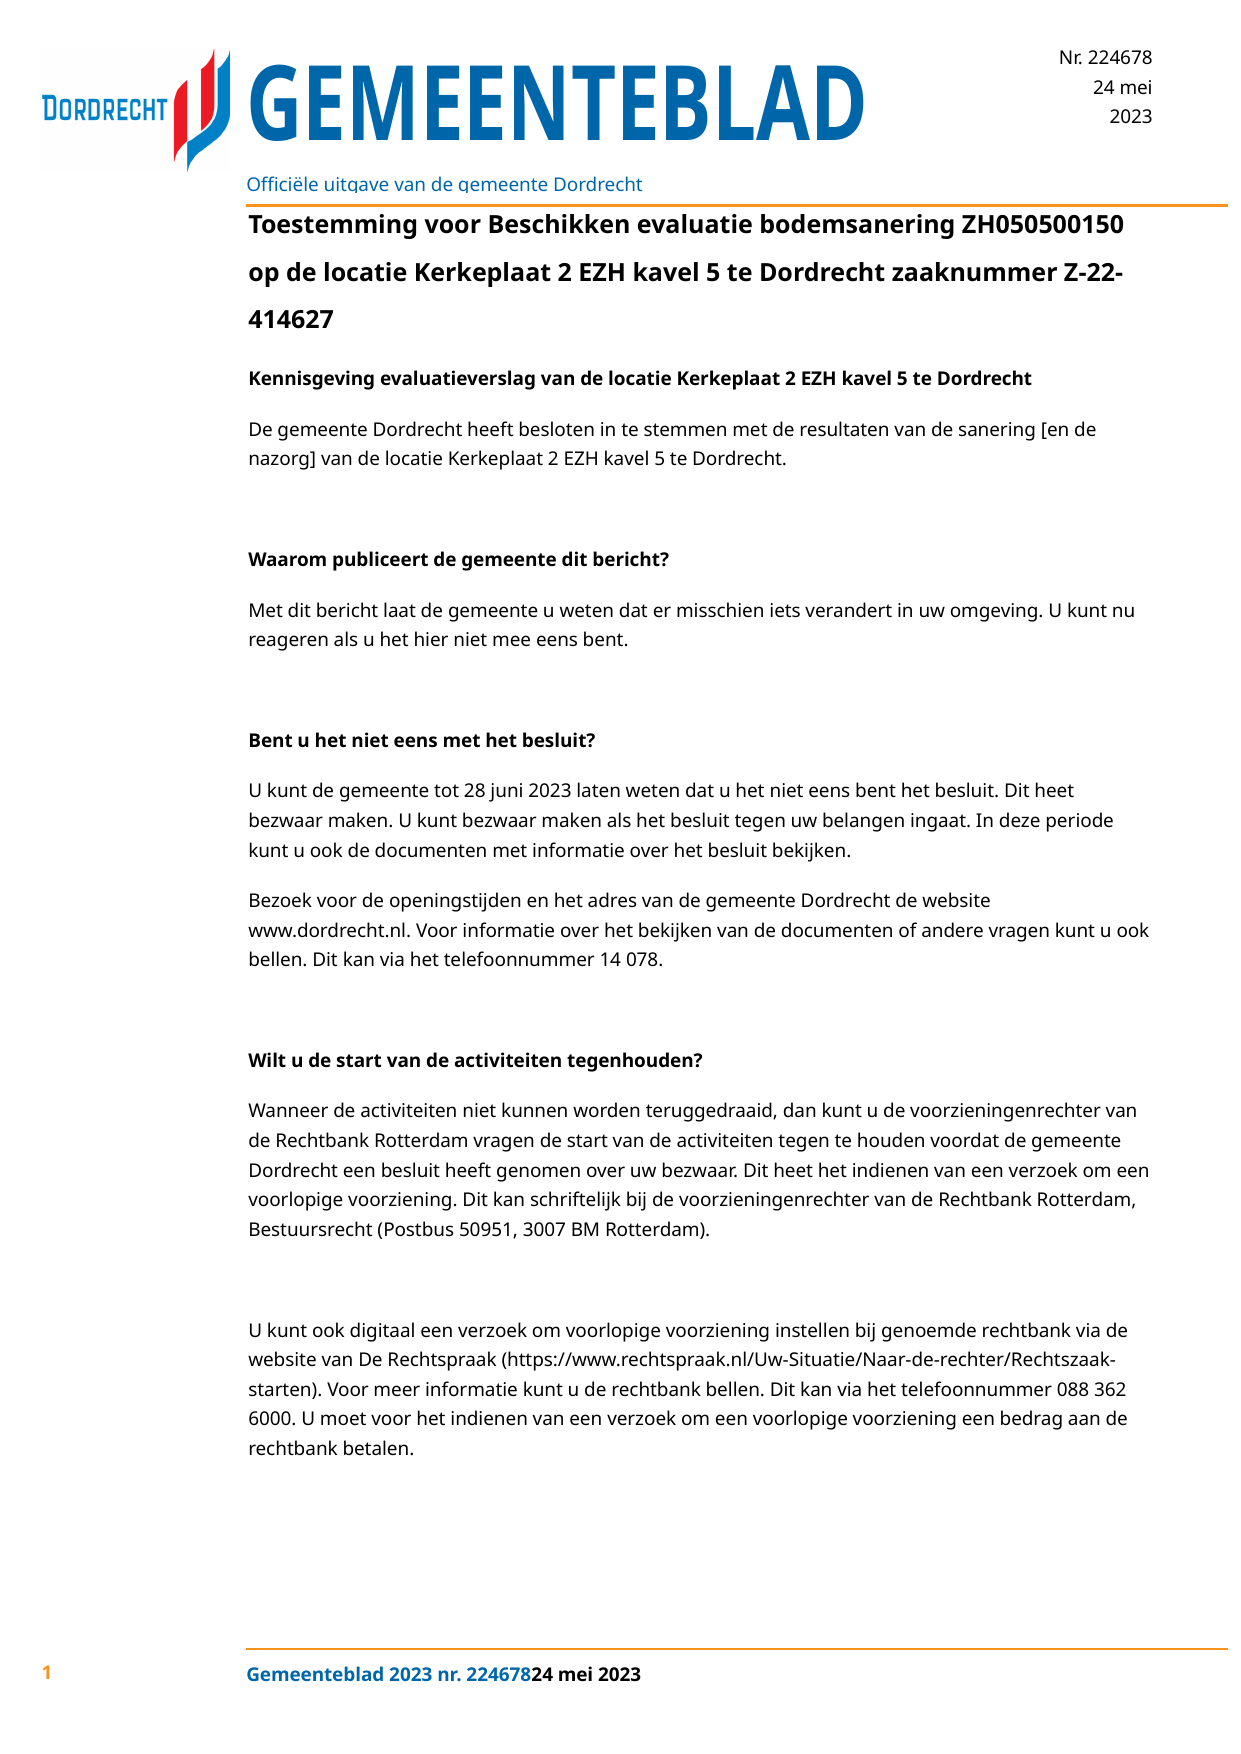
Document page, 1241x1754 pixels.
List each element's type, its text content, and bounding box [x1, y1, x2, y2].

text Waarom publiceert de gemeente dit bericht? [248, 546, 1152, 572]
picture [41, 47, 231, 172]
text Wanneer de activiteiten niet kunnen worden teruggedraaid, dan kunt u de voorzieningenrechter van de Rechtbank Rotterdam vragen de start van de activiteiten tegen te houden voordat de gemeente Dordrecht een besluit heeft genomen over uw bezwaar. Dit heet het indienen van een verzoek om een voorlopige voorziening. Dit kan schriftelijk bij de voorzieningenrechter van de Rechtbank Rotterdam, Bestuursrecht (Postbus 50951, 3007 BM Rotterdam). [248, 1098, 1152, 1242]
text Toestemming voor Beschikken evaluatie bodemsanering ZH050500150 op de locatie Kerkeplaat 2 EZH kavel 5 te Dordrecht zaaknummer Z-22-414627 [248, 207, 1152, 336]
text Met dit bericht laat de gemeente u weten dat er misschien iets verandert in uw omgeving. U kunt nu reageren als u het hier niet mee eens bent. [248, 597, 1152, 652]
text Wilt u de start van de activiteiten tegenhouden? [248, 1047, 1152, 1073]
text De gemeente Dordrecht heeft besloten in te stemmen met de resultaten van de sanering [en de nazorg] van de locatie Kerkeplaat 2 EZH kavel 5 te Dordrecht. [248, 416, 1152, 471]
text Bezoek voor de openingstijden en het adres van de gemeente Dordrecht de website www.dordrecht.nl. Voor informatie over het bekijken van de documenten of andere vragen kunt u ook bellen. Dit kan via het telefoonnummer 14 078. [248, 887, 1152, 972]
text U kunt de gemeente tot 28 juni 2023 laten weten dat u het niet eens bent het besluit. Dit heet bezwaar maken. U kunt bezwaar maken als het besluit tegen uw belangen ingaat. In deze periode kunt u ook de documenten met informatie over het besluit bekijken. [248, 778, 1152, 862]
text U kunt ook digitaal een verzoek om voorlopige voorziening instellen bij genoemde rechtbank via de website van De Rechtspraak (https://www.rechtspraak.nl/Uw-Situatie/Naar-de-rechter/Rechtszaak-starten). Voor meer informatie kunt u de rechtbank bellen. Dit kan via het telefoonnummer 088 362 6000. U moet voor het indienen van een verzoek om een voorlopige voorziening een bedrag aan de rechtbank betalen. [248, 1317, 1152, 1461]
text Bent u het niet eens met het besluit? [248, 727, 1152, 753]
text Kennisgeving evaluatieverslag van de locatie Kerkeplaat 2 EZH kavel 5 te Dordrecht [248, 366, 1152, 391]
